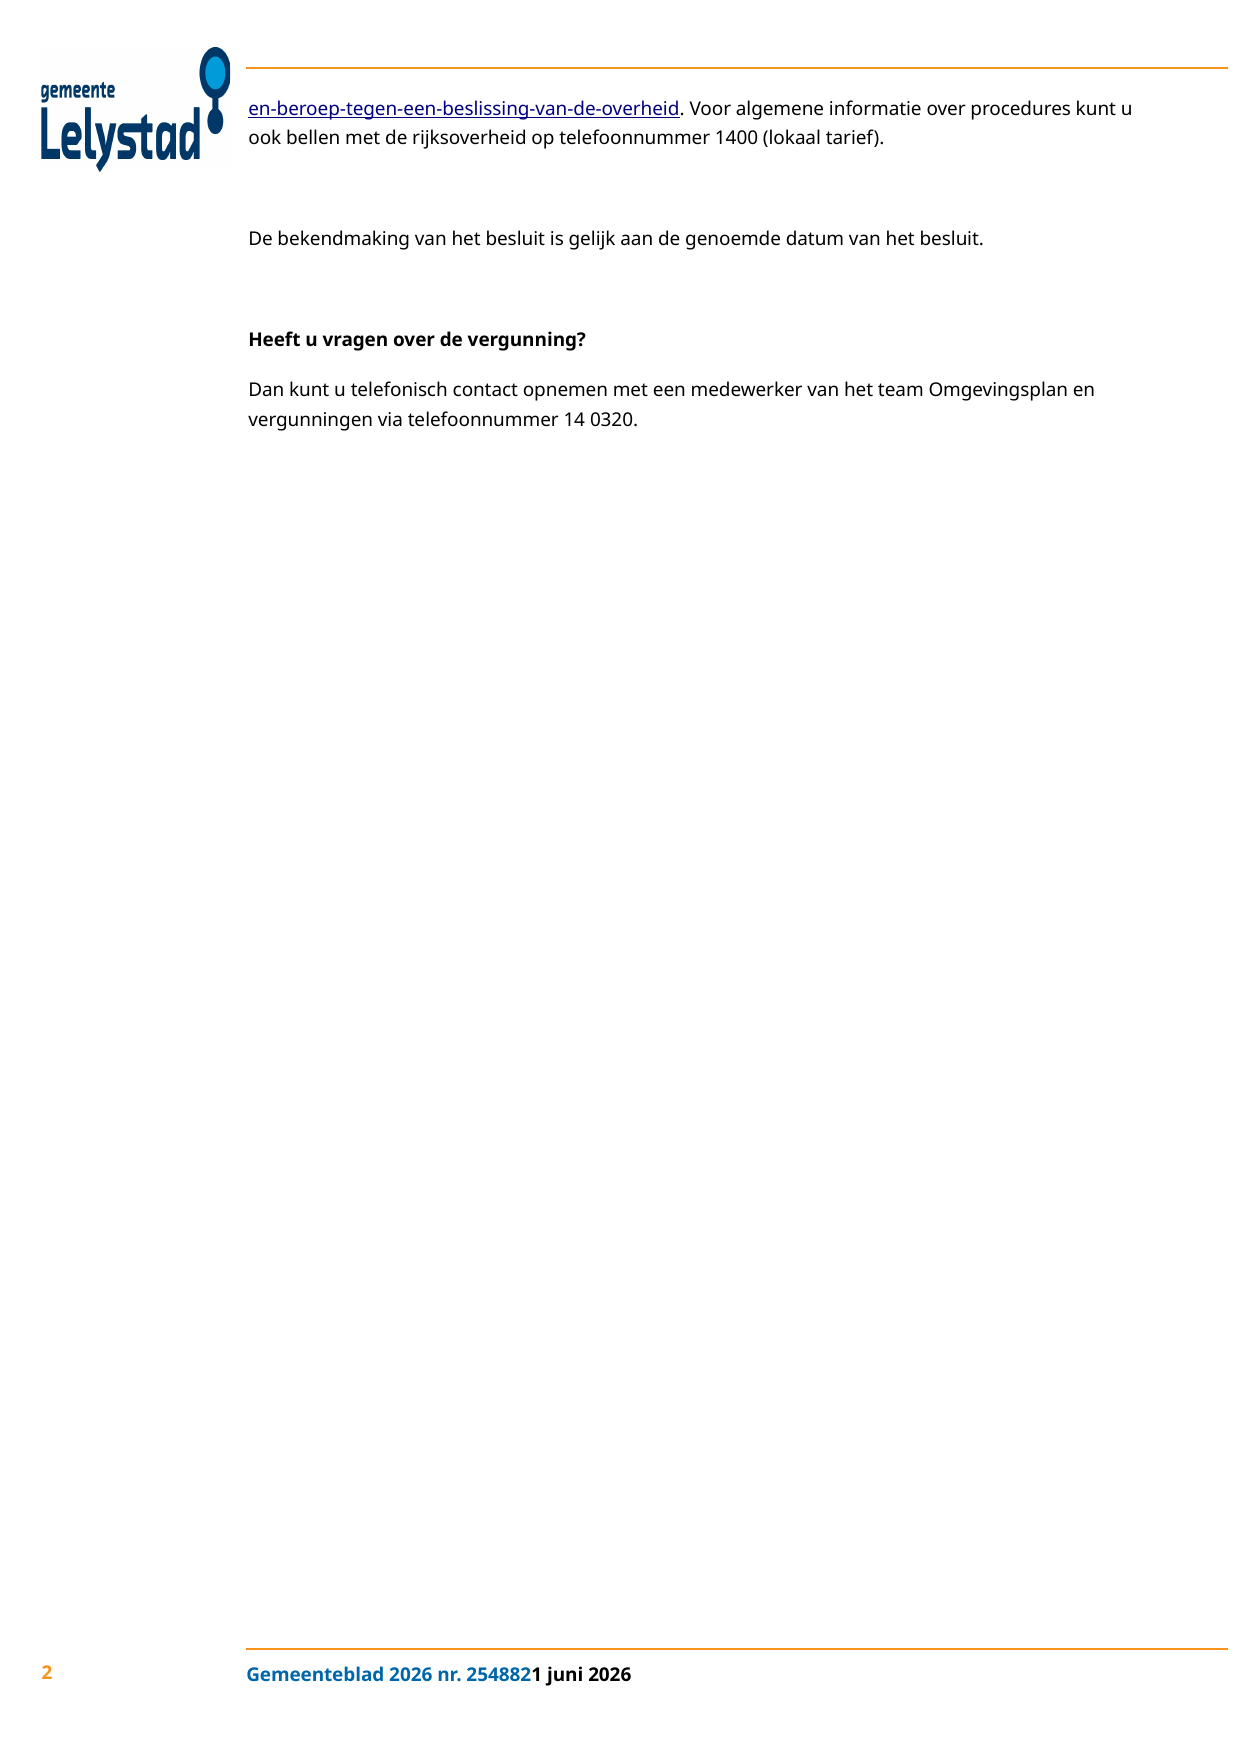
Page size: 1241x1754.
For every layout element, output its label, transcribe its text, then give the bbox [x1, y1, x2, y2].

text Heeft u vragen over de vergunning? [248, 326, 1152, 352]
picture [41, 47, 231, 172]
text en-beroep-tegen-een-beslissing-van-de-overheid. Voor algemene informatie over procedures kunt u ook bellen met de rijksoverheid op telefoonnummer 1400 (lokaal tarief). [248, 95, 1152, 150]
text Dan kunt u telefonisch contact opnemen met een medewerker van het team Omgevingsplan en vergunningen via telefoonnummer 14 0320. [248, 376, 1152, 432]
text De bekendmaking van het besluit is gelijk aan de genoemde datum van het besluit. [248, 225, 1152, 251]
